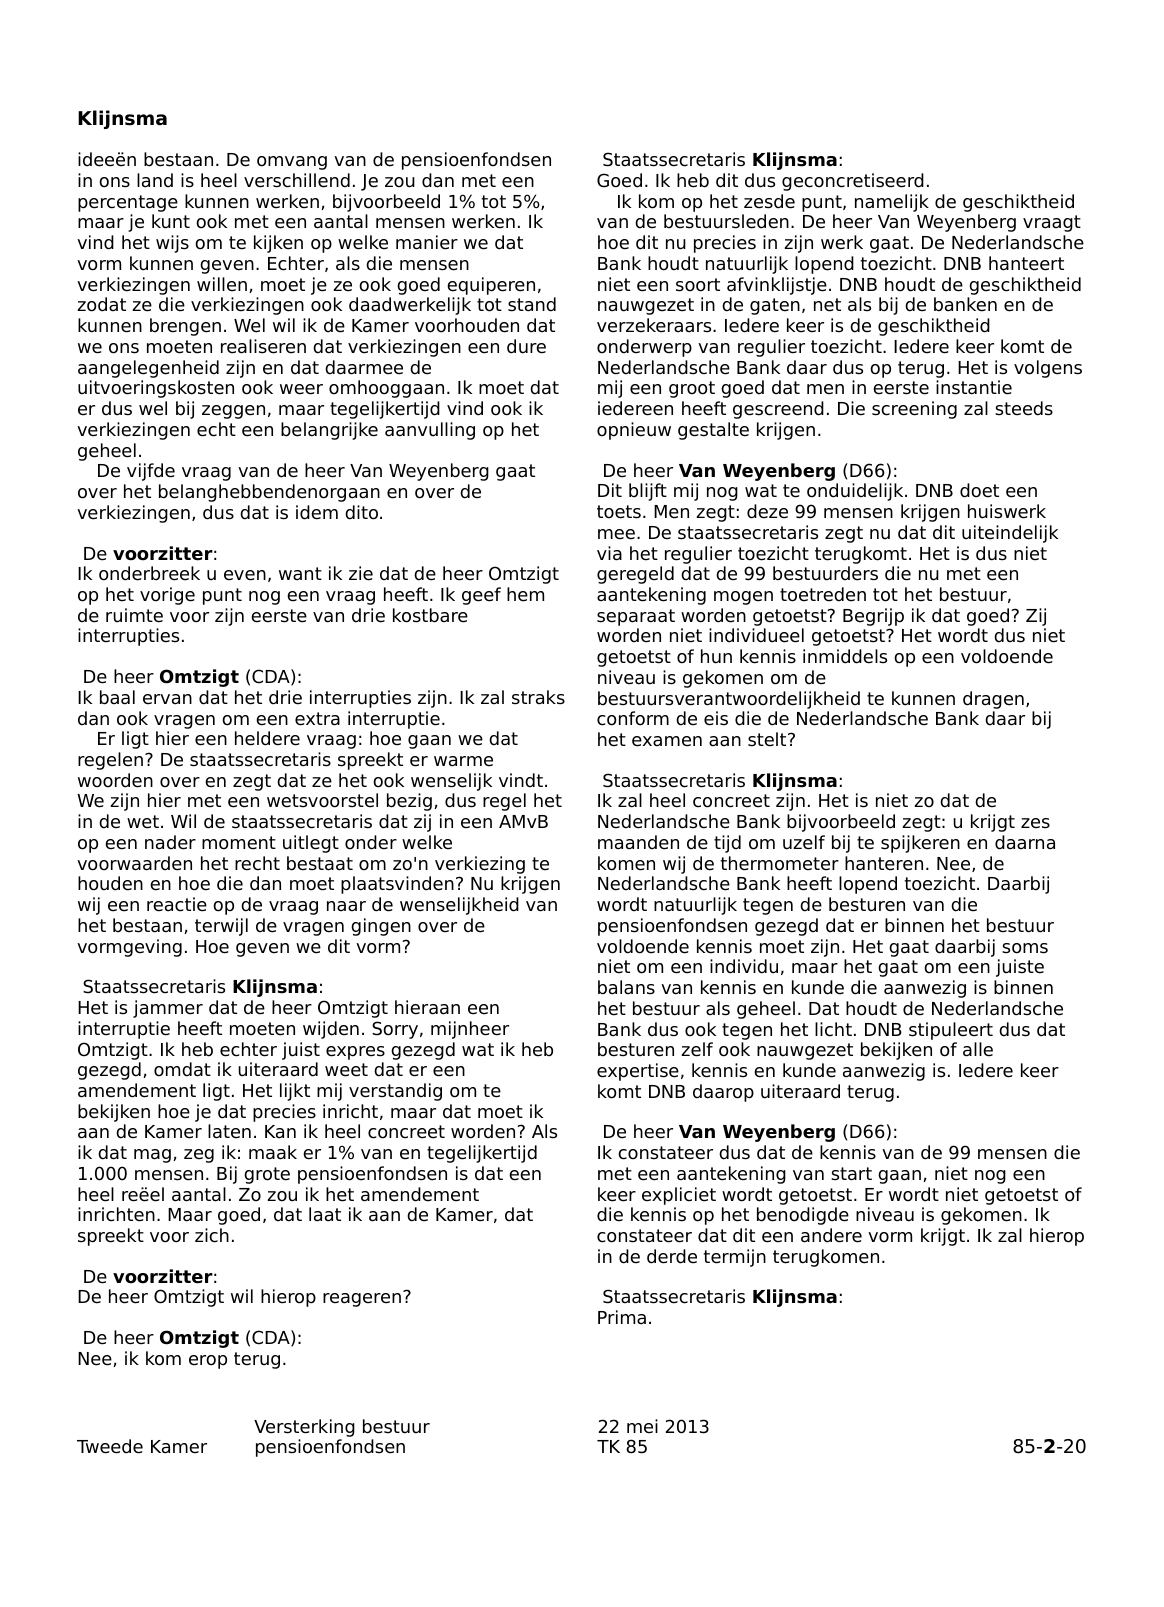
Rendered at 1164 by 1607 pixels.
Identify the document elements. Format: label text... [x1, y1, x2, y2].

text Ik kom op het zesde punt, namelijk de geschiktheid van de bestuursleden. De heer Van Weyenberg vraagt hoe dit nu precies in zijn werk gaat. De Nederlandsche Bank houdt natuurlijk lopend toezicht. DNB hanteert niet een soort afvinklijstje. DNB houdt de geschiktheid nauwgezet in de gaten, net als bij de banken en de verzekeraars. Iedere keer is de geschiktheid onderwerp van regulier toezicht. Iedere keer komt de Nederlandsche Bank daar dus op terug. Het is volgens mij een groot goed dat men in eerste instantie iedereen heeft gescreend. Die screening zal steeds opnieuw gestalte krijgen. [596, 192, 1087, 440]
text Staatssecretaris Klijnsma: [77, 977, 567, 998]
text De heer Van Weyenberg (D66): [596, 460, 1087, 481]
text Ik constateer dus dat de kennis van de 99 mensen die met een aantekening van start gaan, niet nog een keer expliciet wordt getoetst. Er wordt niet getoetst of die kennis op het benodigde niveau is gekomen. Ik constateer dat dit een andere vorm krijgt. Ik zal hierop in de derde termijn terugkomen. [596, 1143, 1087, 1267]
text Het is jammer dat de heer Omtzigt hieraan een interruptie heeft moeten wijden. Sorry, mijnheer Omtzigt. Ik heb echter juist expres gezegd wat ik heb gezegd, omdat ik uiteraard weet dat er een amendement ligt. Het lijkt mij verstandig om te bekijken hoe je dat precies inricht, maar dat moet ik aan de Kamer laten. Kan ik heel concreet worden? Als ik dat mag, zeg ik: maak er 1% van en tegelijkertijd 1.000 mensen. Bij grote pensioenfondsen is dat een heel reëel aantal. Zo zou ik het amendement inrichten. Maar goed, dat laat ik aan de Kamer, dat spreekt voor zich. [77, 998, 567, 1247]
text Ik onderbreek u even, want ik zie dat de heer Omtzigt op het vorige punt nog een vraag heeft. Ik geef hem de ruimte voor zijn eerste van drie kostbare interrupties. [77, 564, 567, 647]
text Ik baal ervan dat het drie interrupties zijn. Ik zal straks dan ook vragen om een extra interruptie. [77, 688, 567, 729]
text Staatssecretaris Klijnsma: [596, 771, 1087, 791]
text Staatssecretaris Klijnsma: [596, 150, 1087, 171]
text Prima. [596, 1308, 1087, 1329]
text De heer Omtzigt wil hierop reageren? [77, 1287, 567, 1308]
text De voorzitter: [77, 1267, 567, 1287]
text Goed. Ik heb dit dus geconcretiseerd. [596, 171, 1087, 192]
text Nee, ik kom erop terug. [77, 1349, 567, 1369]
text De voorzitter: [77, 543, 567, 564]
text De heer Omtzigt (CDA): [77, 667, 567, 688]
text De vijfde vraag van de heer Van Weyenberg gaat over het belanghebbendenorgaan en over de verkiezingen, dus dat is idem dito. [77, 461, 567, 523]
text ideeën bestaan. De omvang van de pensioenfondsen in ons land is heel verschillend. Je zou dan met een percentage kunnen werken, bijvoorbeeld 1% tot 5%, maar je kunt ook met een aantal mensen werken. Ik vind het wijs om te kijken op welke manier we dat vorm kunnen geven. Echter, als die mensen verkiezingen willen, moet je ze ook goed equiperen, zodat ze die verkiezingen ook daadwerkelijk tot stand kunnen brengen. Wel wil ik de Kamer voorhouden dat we ons moeten realiseren dat verkiezingen een dure aangelegenheid zijn en dat daarmee de uitvoeringskosten ook weer omhooggaan. Ik moet dat er dus wel bij zeggen, maar tegelijkertijd vind ook ik verkiezingen echt een belangrijke aanvulling op het geheel. [77, 150, 567, 461]
text De heer Van Weyenberg (D66): [596, 1122, 1087, 1143]
text Er ligt hier een heldere vraag: hoe gaan we dat regelen? De staatssecretaris spreekt er warme woorden over en zegt dat ze het ook wenselijk vindt. We zijn hier met een wetsvoorstel bezig, dus regel het in de wet. Wil de staatssecretaris dat zij in een AMvB op een nader moment uitlegt onder welke voorwaarden het recht bestaat om zo'n verkiezing te houden en hoe die dan moet plaatsvinden? Nu krijgen wij een reactie op de vraag naar de wenselijkheid van het bestaan, terwijl de vragen gingen over de vormgeving. Hoe geven we dit vorm? [77, 729, 567, 957]
text De heer Omtzigt (CDA): [77, 1328, 567, 1349]
text Dit blijft mij nog wat te onduidelijk. DNB doet een toets. Men zegt: deze 99 mensen krijgen huiswerk mee. De staatssecretaris zegt nu dat dit uiteindelijk via het regulier toezicht terugkomt. Het is dus niet geregeld dat de 99 bestuurders die nu met een aantekening mogen toetreden tot het bestuur, separaat worden getoetst? Begrijp ik dat goed? Zij worden niet individueel getoetst? Het wordt dus niet getoetst of hun kennis inmiddels op een voldoende niveau is gekomen om de bestuursverantwoordelijkheid te kunnen dragen, conform de eis die de Nederlandsche Bank daar bij het examen aan stelt? [596, 481, 1087, 751]
text Ik zal heel concreet zijn. Het is niet zo dat de Nederlandsche Bank bijvoorbeeld zegt: u krijgt zes maanden de tijd om uzelf bij te spijkeren en daarna komen wij de thermometer hanteren. Nee, de Nederlandsche Bank heeft lopend toezicht. Daarbij wordt natuurlijk tegen de besturen van die pensioenfondsen gezegd dat er binnen het bestuur voldoende kennis moet zijn. Het gaat daarbij soms niet om een individu, maar het gaat om een juiste balans van kennis en kunde die aanwezig is binnen het bestuur als geheel. Dat houdt de Nederlandsche Bank dus ook tegen het licht. DNB stipuleert dus dat besturen zelf ook nauwgezet bekijken of alle expertise, kennis en kunde aanwezig is. Iedere keer komt DNB daarop uiteraard terug. [596, 791, 1087, 1102]
text Staatssecretaris Klijnsma: [596, 1287, 1087, 1308]
